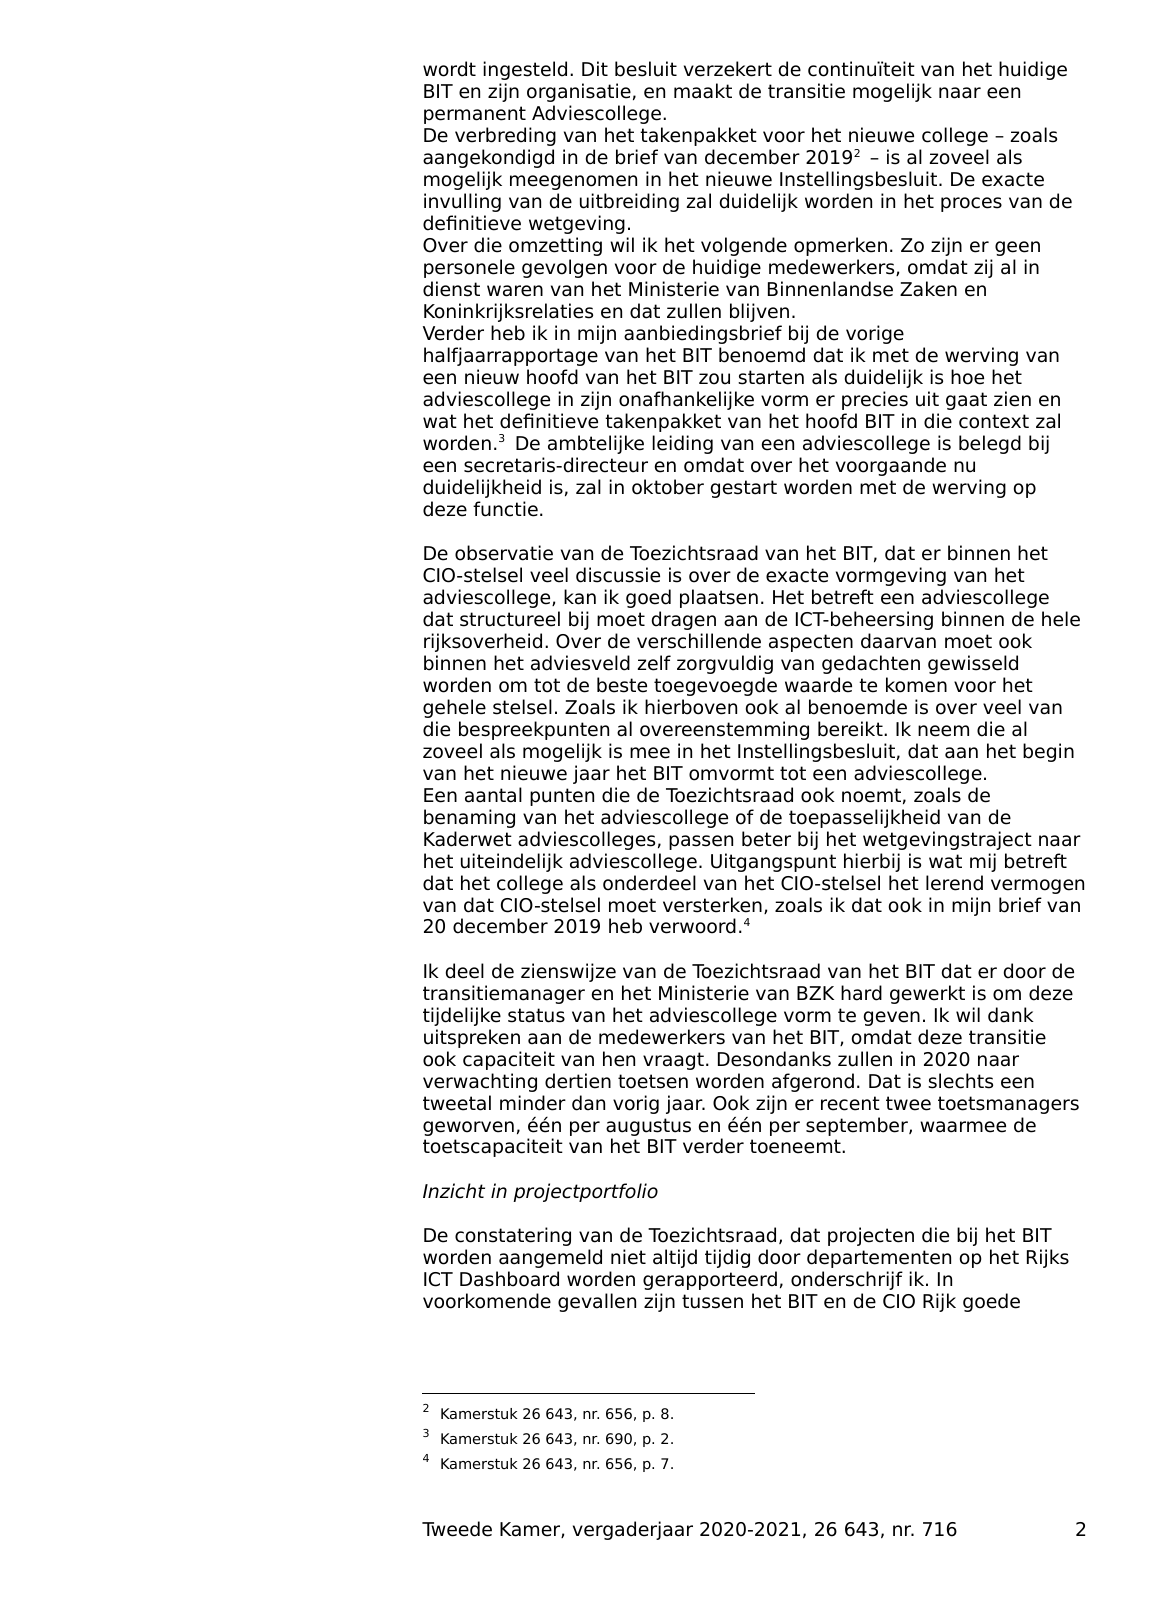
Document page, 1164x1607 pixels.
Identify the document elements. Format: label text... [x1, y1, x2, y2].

text Verder heb ik in mijn aanbiedingsbrief bij de vorige halfjaarrapportage van het BIT benoemd dat ik met de werving van een nieuw hoofd van het BIT zou starten als duidelijk is hoe het adviescollege in zijn onafhankelijke vorm er precies uit gaat zien en wat het definitieve takenpakket van het hoofd BIT in die context zal worden. De ambtelijke leiding van een adviescollege is belegd bij een secretaris-directeur en omdat over het voorgaande nu duidelijkheid is, zal in oktober gestart worden met de werving op deze functie. [422, 323, 1087, 521]
text Een aantal punten die de Toezichtsraad ook noemt, zoals de benaming van het adviescollege of de toepasselijkheid van de Kaderwet adviescolleges, passen beter bij het wetgevingstraject naar het uiteindelijk adviescollege. Uitgangspunt hierbij is wat mij betreft dat het college als onderdeel van het CIO-stelsel het lerend vermogen van dat CIO-stelsel moet versterken, zoals ik dat ook in mijn brief van 20 december 2019 heb verwoord. [422, 784, 1087, 938]
text De constatering van de Toezichtsraad, dat projecten die bij het BIT worden aangemeld niet altijd tijdig door departementen op het Rijks ICT Dashboard worden gerapporteerd, onderschrijf ik. In voorkomende gevallen zijn tussen het BIT en de CIO Rijk goede [422, 1225, 1087, 1313]
text Over die omzetting wil ik het volgende opmerken. Zo zijn er geen personele gevolgen voor de huidige medewerkers, omdat zij al in dienst waren van het Ministerie van Binnenlandse Zaken en Koninkrijksrelaties en dat zullen blijven. [422, 235, 1087, 323]
text Kamerstuk 26 643, nr. 656, p. 8. [422, 1402, 1087, 1424]
text Ik deel de zienswijze van de Toezichtsraad van het BIT dat er door de transitiemanager en het Ministerie van BZK hard gewerkt is om deze tijdelijke status van het adviescollege vorm te geven. Ik wil dank uitspreken aan de medewerkers van het BIT, omdat deze transitie ook capaciteit van hen vraagt. Desondanks zullen in 2020 naar verwachting dertien toetsen worden afgerond. Dat is slechts een tweetal minder dan vorig jaar. Ook zijn er recent twee toetsmanagers geworven, één per augustus en één per september, waarmee de toetscapaciteit van het BIT verder toeneemt. [422, 961, 1087, 1158]
text wordt ingesteld. Dit besluit verzekert de continuïteit van het huidige BIT en zijn organisatie, en maakt de transitie mogelijk naar een permanent Adviescollege. [422, 59, 1087, 125]
text Kamerstuk 26 643, nr. 656, p. 7. [422, 1452, 1087, 1474]
text De verbreding van het takenpakket voor het nieuwe college – zoals aangekondigd in de brief van december 2019 – is al zoveel als mogelijk meegenomen in het nieuwe Instellingsbesluit. De exacte invulling van de uitbreiding zal duidelijk worden in het proces van de definitieve wetgeving. [422, 125, 1087, 235]
subtitle Inzicht in projectportfolio [422, 1181, 1087, 1203]
text De observatie van de Toezichtsraad van het BIT, dat er binnen het CIO-stelsel veel discussie is over de exacte vormgeving van het adviescollege, kan ik goed plaatsen. Het betreft een adviescollege dat structureel bij moet dragen aan de ICT-beheersing binnen de hele rijksoverheid. Over de verschillende aspecten daarvan moet ook binnen het adviesveld zelf zorgvuldig van gedachten gewisseld worden om tot de beste toegevoegde waarde te komen voor het gehele stelsel. Zoals ik hierboven ook al benoemde is over veel van die bespreekpunten al overeenstemming bereikt. Ik neem die al zoveel als mogelijk is mee in het Instellingsbesluit, dat aan het begin van het nieuwe jaar het BIT omvormt tot een adviescollege. [422, 543, 1087, 784]
text Kamerstuk 26 643, nr. 690, p. 2. [422, 1427, 1087, 1449]
